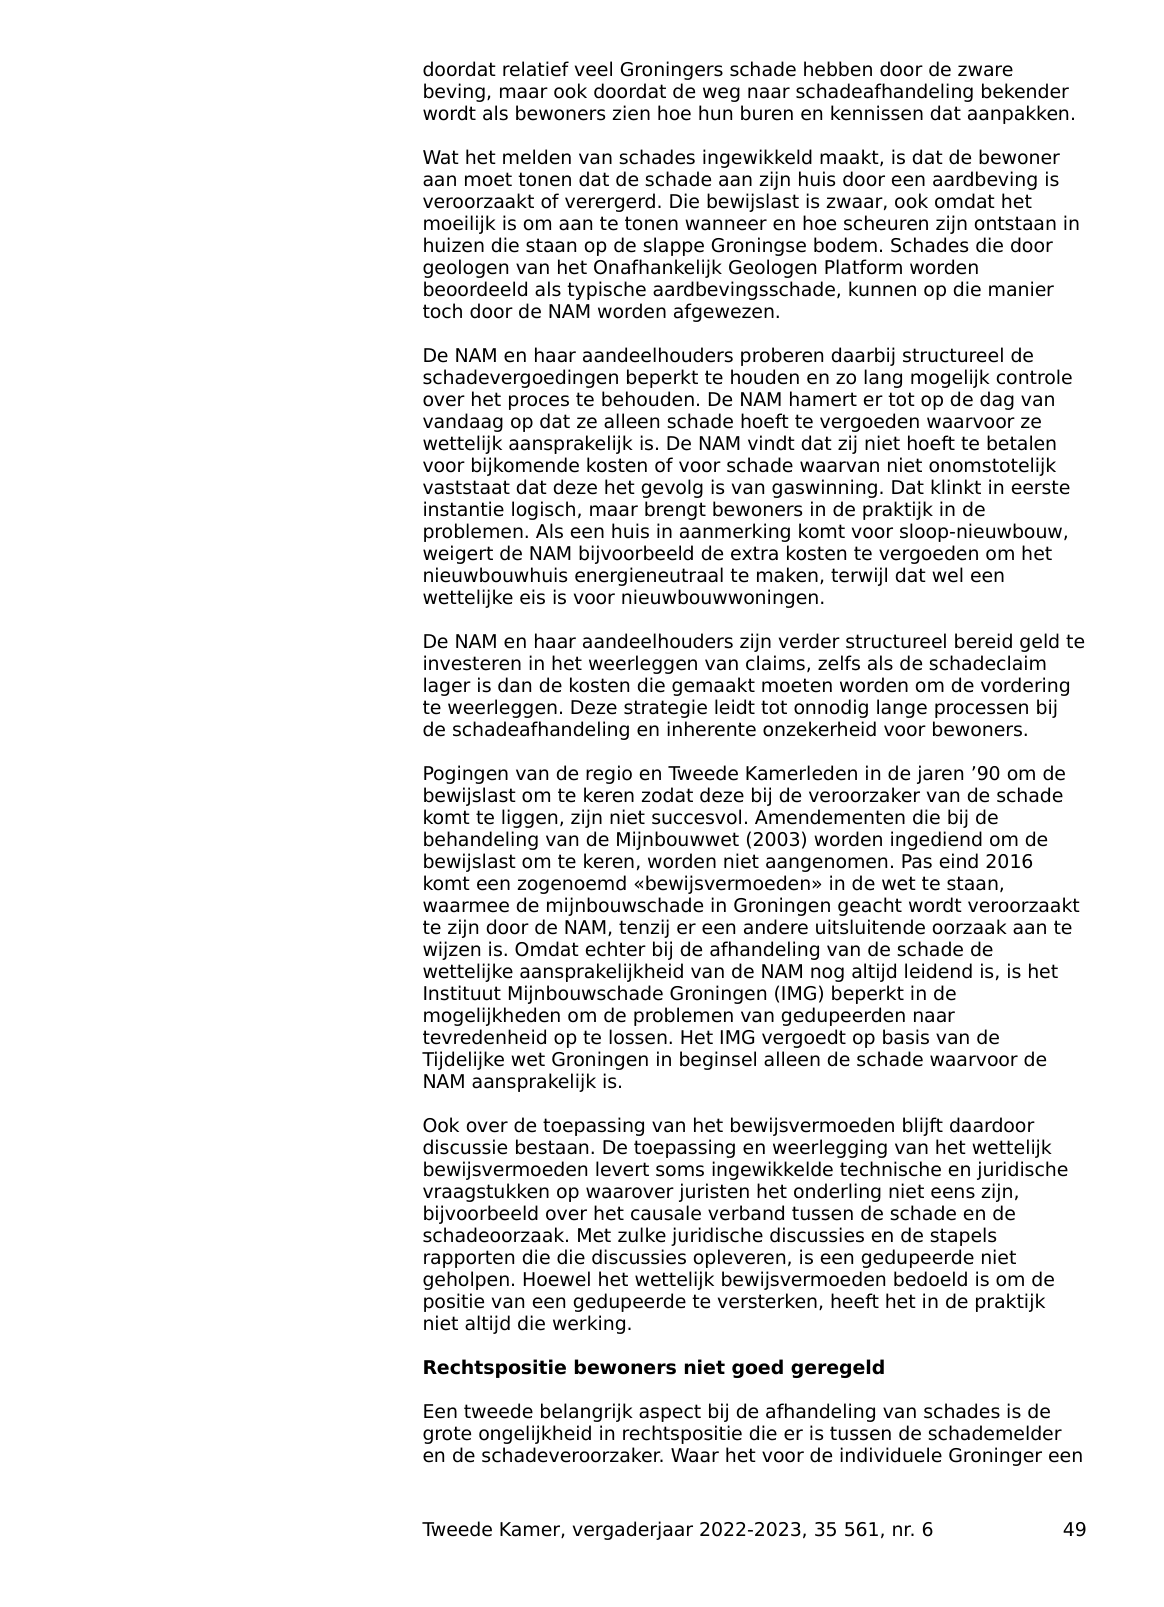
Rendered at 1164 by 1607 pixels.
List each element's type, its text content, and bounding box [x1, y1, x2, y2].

text doordat relatief veel Groningers schade hebben door de zware beving, maar ook doordat de weg naar schadeafhandeling bekender wordt als bewoners zien hoe hun buren en kennissen dat aanpakken. [422, 59, 1087, 125]
subtitle Rechtspositie bewoners niet goed geregeld [422, 1357, 1087, 1379]
text Pogingen van de regio en Tweede Kamerleden in de jaren ’90 om de bewijslast om te keren zodat deze bij de veroorzaker van de schade komt te liggen, zijn niet succesvol. Amendementen die bij de behandeling van de Mijnbouwwet (2003) worden ingediend om de bewijslast om te keren, worden niet aangenomen. Pas eind 2016 komt een zogenoemd «bewijsvermoeden» in de wet te staan, waarmee de mijnbouwschade in Groningen geacht wordt veroorzaakt te zijn door de NAM, tenzij er een andere uitsluitende oorzaak aan te wijzen is. Omdat echter bij de afhandeling van de schade de wettelijke aansprakelijkheid van de NAM nog altijd leidend is, is het Instituut Mijnbouwschade Groningen (IMG) beperkt in de mogelijkheden om de problemen van gedupeerden naar tevredenheid op te lossen. Het IMG vergoedt op basis van de Tijdelijke wet Groningen in beginsel alleen de schade waarvoor de NAM aansprakelijk is. [422, 763, 1087, 1093]
text De NAM en haar aandeelhouders proberen daarbij structureel de schadevergoedingen beperkt te houden en zo lang mogelijk controle over het proces te behouden. De NAM hamert er tot op de dag van vandaag op dat ze alleen schade hoeft te vergoeden waarvoor ze wettelijk aansprakelijk is. De NAM vindt dat zij niet hoeft te betalen voor bijkomende kosten of voor schade waarvan niet onomstotelijk vaststaat dat deze het gevolg is van gaswinning. Dat klinkt in eerste instantie logisch, maar brengt bewoners in de praktijk in de problemen. Als een huis in aanmerking komt voor sloop-nieuwbouw, weigert de NAM bijvoorbeeld de extra kosten te vergoeden om het nieuwbouwhuis energieneutraal te maken, terwijl dat wel een wettelijke eis is voor nieuwbouwwoningen. [422, 345, 1087, 609]
text Een tweede belangrijk aspect bij de afhandeling van schades is de grote ongelijkheid in rechtspositie die er is tussen de schademelder en de schadeveroorzaker. Waar het voor de individuele Groninger een [422, 1401, 1087, 1467]
text Wat het melden van schades ingewikkeld maakt, is dat de bewoner aan moet tonen dat de schade aan zijn huis door een aardbeving is veroorzaakt of verergerd. Die bewijslast is zwaar, ook omdat het moeilijk is om aan te tonen wanneer en hoe scheuren zijn ontstaan in huizen die staan op de slappe Groningse bodem. Schades die door geologen van het Onafhankelijk Geologen Platform worden beoordeeld als typische aardbevingsschade, kunnen op die manier toch door de NAM worden afgewezen. [422, 147, 1087, 323]
text De NAM en haar aandeelhouders zijn verder structureel bereid geld te investeren in het weerleggen van claims, zelfs als de schadeclaim lager is dan de kosten die gemaakt moeten worden om de vordering te weerleggen. Deze strategie leidt tot onnodig lange processen bij de schadeafhandeling en inherente onzekerheid voor bewoners. [422, 631, 1087, 741]
text Ook over de toepassing van het bewijsvermoeden blijft daardoor discussie bestaan. De toepassing en weerlegging van het wettelijk bewijsvermoeden levert soms ingewikkelde technische en juridische vraagstukken op waarover juristen het onderling niet eens zijn, bijvoorbeeld over het causale verband tussen de schade en de schadeoorzaak. Met zulke juridische discussies en de stapels rapporten die die discussies opleveren, is een gedupeerde niet geholpen. Hoewel het wettelijk bewijsvermoeden bedoeld is om de positie van een gedupeerde te versterken, heeft het in de praktijk niet altijd die werking. [422, 1115, 1087, 1335]
